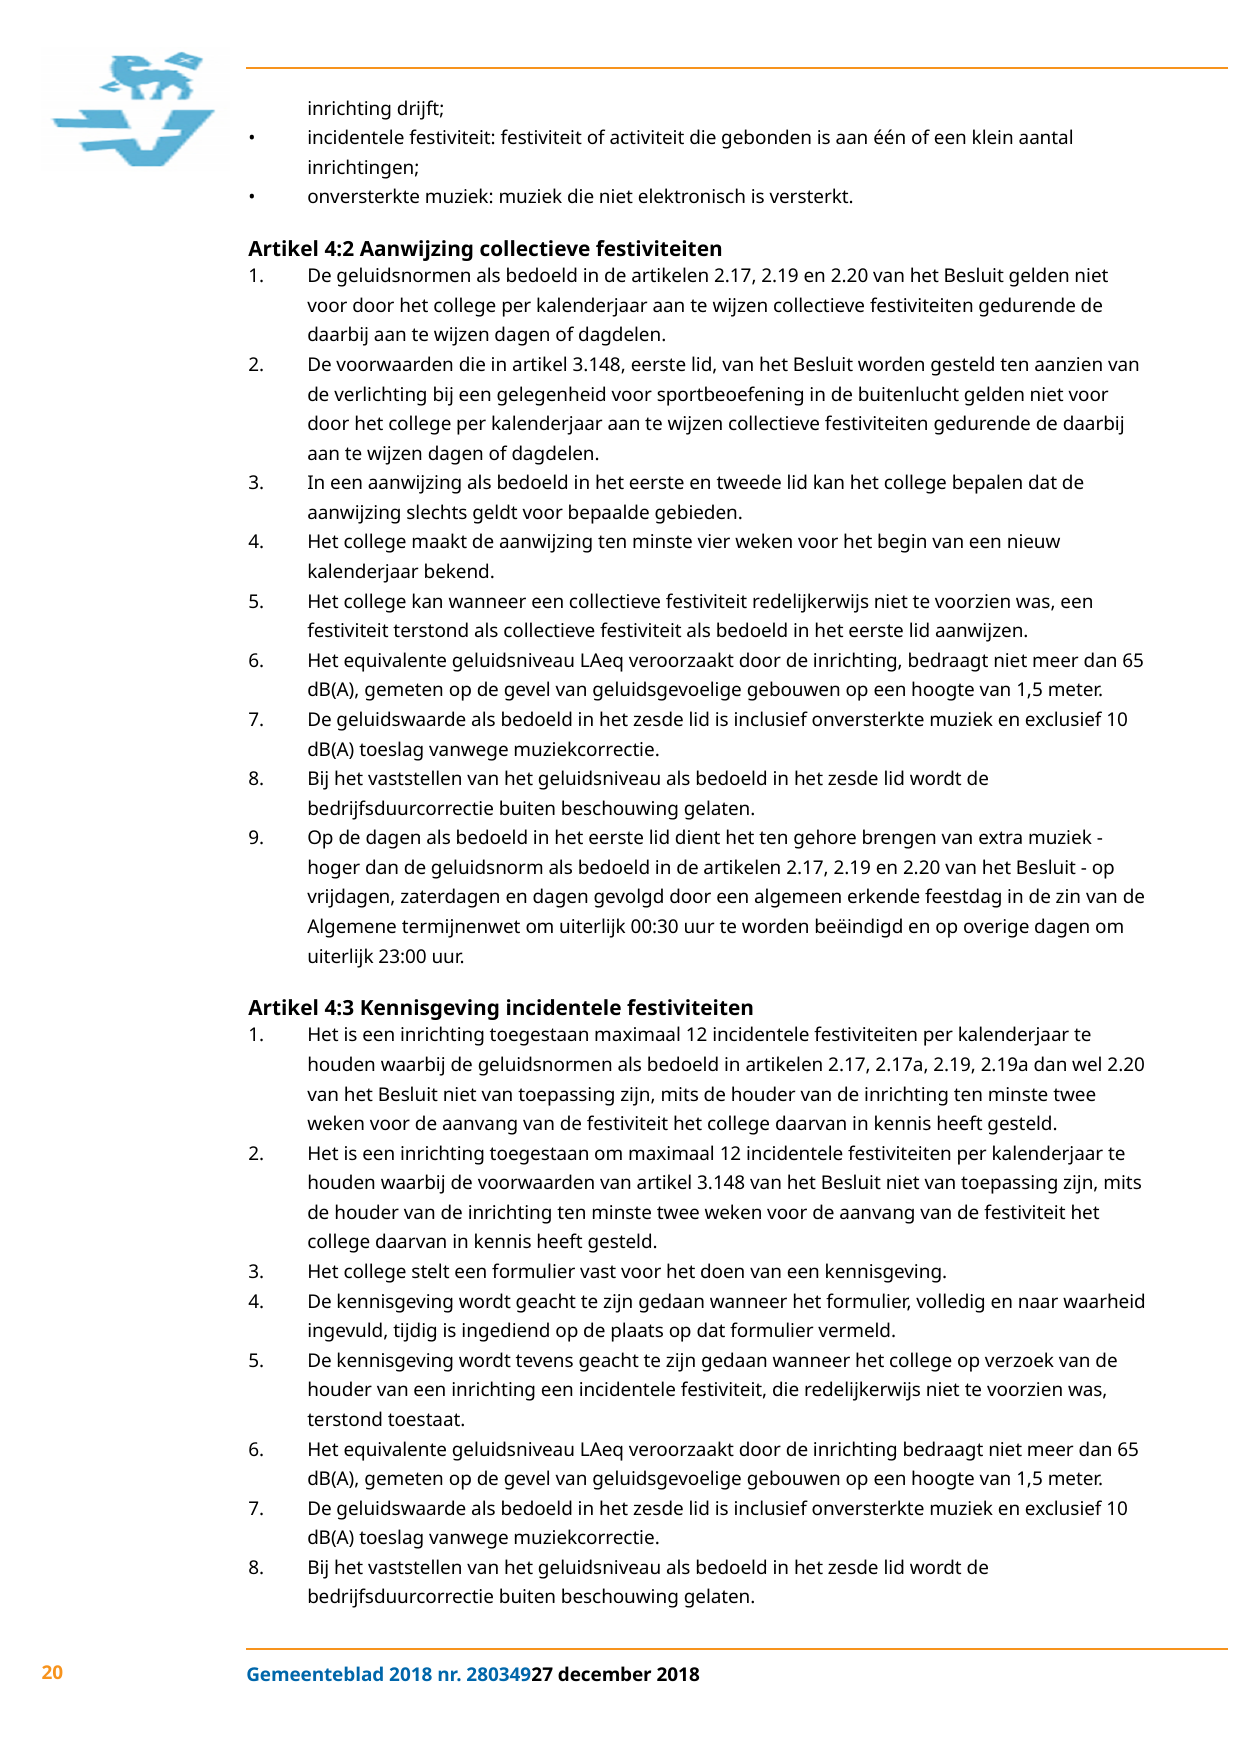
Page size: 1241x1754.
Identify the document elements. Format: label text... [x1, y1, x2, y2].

list De geluidswaarde als bedoeld in het zesde lid is inclusief onversterkte muziek en exclusief 10 dB(A) toeslag vanwege muziekcorrectie. [248, 1495, 1152, 1550]
list Het equivalente geluidsniveau LAeq veroorzaakt door de inrichting bedraagt niet meer dan 65 dB(A), gemeten op de gevel van geluidsgevoelige gebouwen op een hoogte van 1,5 meter. [248, 1436, 1152, 1491]
list Het college stelt een formulier vast voor het doen van een kennisgeving. [248, 1258, 1152, 1284]
list onversterkte muziek: muziek die niet elektronisch is versterkt. [248, 183, 1152, 209]
list inrichting drijft; [248, 95, 1152, 121]
list Bij het vaststellen van het geluidsniveau als bedoeld in het zesde lid wordt de bedrijfsduurcorrectie buiten beschouwing gelaten. [248, 765, 1152, 821]
list Het equivalente geluidsniveau LAeq veroorzaakt door de inrichting, bedraagt niet meer dan 65 dB(A), gemeten op de gevel van geluidsgevoelige gebouwen op een hoogte van 1,5 meter. [248, 647, 1152, 702]
list Het is een inrichting toegestaan maximaal 12 incidentele festiviteiten per kalenderjaar te houden waarbij de geluidsnormen als bedoeld in artikelen 2.17, 2.17a, 2.19, 2.19a dan wel 2.20 van het Besluit niet van toepassing zijn, mits de houder van de inrichting ten minste twee weken voor de aanvang van de festiviteit het college daarvan in kennis heeft gesteld. [248, 1022, 1152, 1136]
list Het college kan wanneer een collectieve festiviteit redelijkerwijs niet te voorzien was, een festiviteit terstond als collectieve festiviteit als bedoeld in het eerste lid aanwijzen. [248, 588, 1152, 643]
list De kennisgeving wordt geacht te zijn gedaan wanneer het formulier, volledig en naar waarheid ingevuld, tijdig is ingediend op de plaats op dat formulier vermeld. [248, 1288, 1152, 1343]
list incidentele festiviteit: festiviteit of activiteit die gebonden is aan één of een klein aantal inrichtingen; [248, 124, 1152, 180]
list De kennisgeving wordt tevens geacht te zijn gedaan wanneer het college op verzoek van de houder van een inrichting een incidentele festiviteit, die redelijkerwijs niet te voorzien was, terstond toestaat. [248, 1347, 1152, 1432]
picture [41, 47, 231, 172]
list Het college maakt de aanwijzing ten minste vier weken voor het begin van een nieuw kalenderjaar bekend. [248, 529, 1152, 584]
list Het is een inrichting toegestaan om maximaal 12 incidentele festiviteiten per kalenderjaar te houden waarbij de voorwaarden van artikel 3.148 van het Besluit niet van toepassing zijn, mits de houder van de inrichting ten minste twee weken voor de aanvang van de festiviteit het college daarvan in kennis heeft gesteld. [248, 1140, 1152, 1254]
list De geluidswaarde als bedoeld in het zesde lid is inclusief onversterkte muziek en exclusief 10 dB(A) toeslag vanwege muziekcorrectie. [248, 706, 1152, 761]
list In een aanwijzing als bedoeld in het eerste en tweede lid kan het college bepalen dat de aanwijzing slechts geldt voor bepaalde gebieden. [248, 469, 1152, 525]
list Bij het vaststellen van het geluidsniveau als bedoeld in het zesde lid wordt de bedrijfsduurcorrectie buiten beschouwing gelaten. [248, 1554, 1152, 1609]
text Artikel 4:2 Aanwijzing collectieve festiviteiten [248, 234, 1152, 262]
text Artikel 4:3 Kennisgeving incidentele festiviteiten [248, 993, 1152, 1022]
list De voorwaarden die in artikel 3.148, eerste lid, van het Besluit worden gesteld ten aanzien van de verlichting bij een gelegenheid voor sportbeoefening in de buitenlucht gelden niet voor door het college per kalenderjaar aan te wijzen collectieve festiviteiten gedurende de daarbij aan te wijzen dagen of dagdelen. [248, 351, 1152, 466]
list De geluidsnormen als bedoeld in de artikelen 2.17, 2.19 en 2.20 van het Besluit gelden niet voor door het college per kalenderjaar aan te wijzen collectieve festiviteiten gedurende de daarbij aan te wijzen dagen of dagdelen. [248, 262, 1152, 347]
list Op de dagen als bedoeld in het eerste lid dient het ten gehore brengen van extra muziek - hoger dan de geluidsnorm als bedoeld in de artikelen 2.17, 2.19 en 2.20 van het Besluit - op vrijdagen, zaterdagen en dagen gevolgd door een algemeen erkende feestdag in de zin van de Algemene termijnenwet om uiterlijk 00:30 uur te worden beëindigd en op overige dagen om uiterlijk 23:00 uur. [248, 824, 1152, 968]
